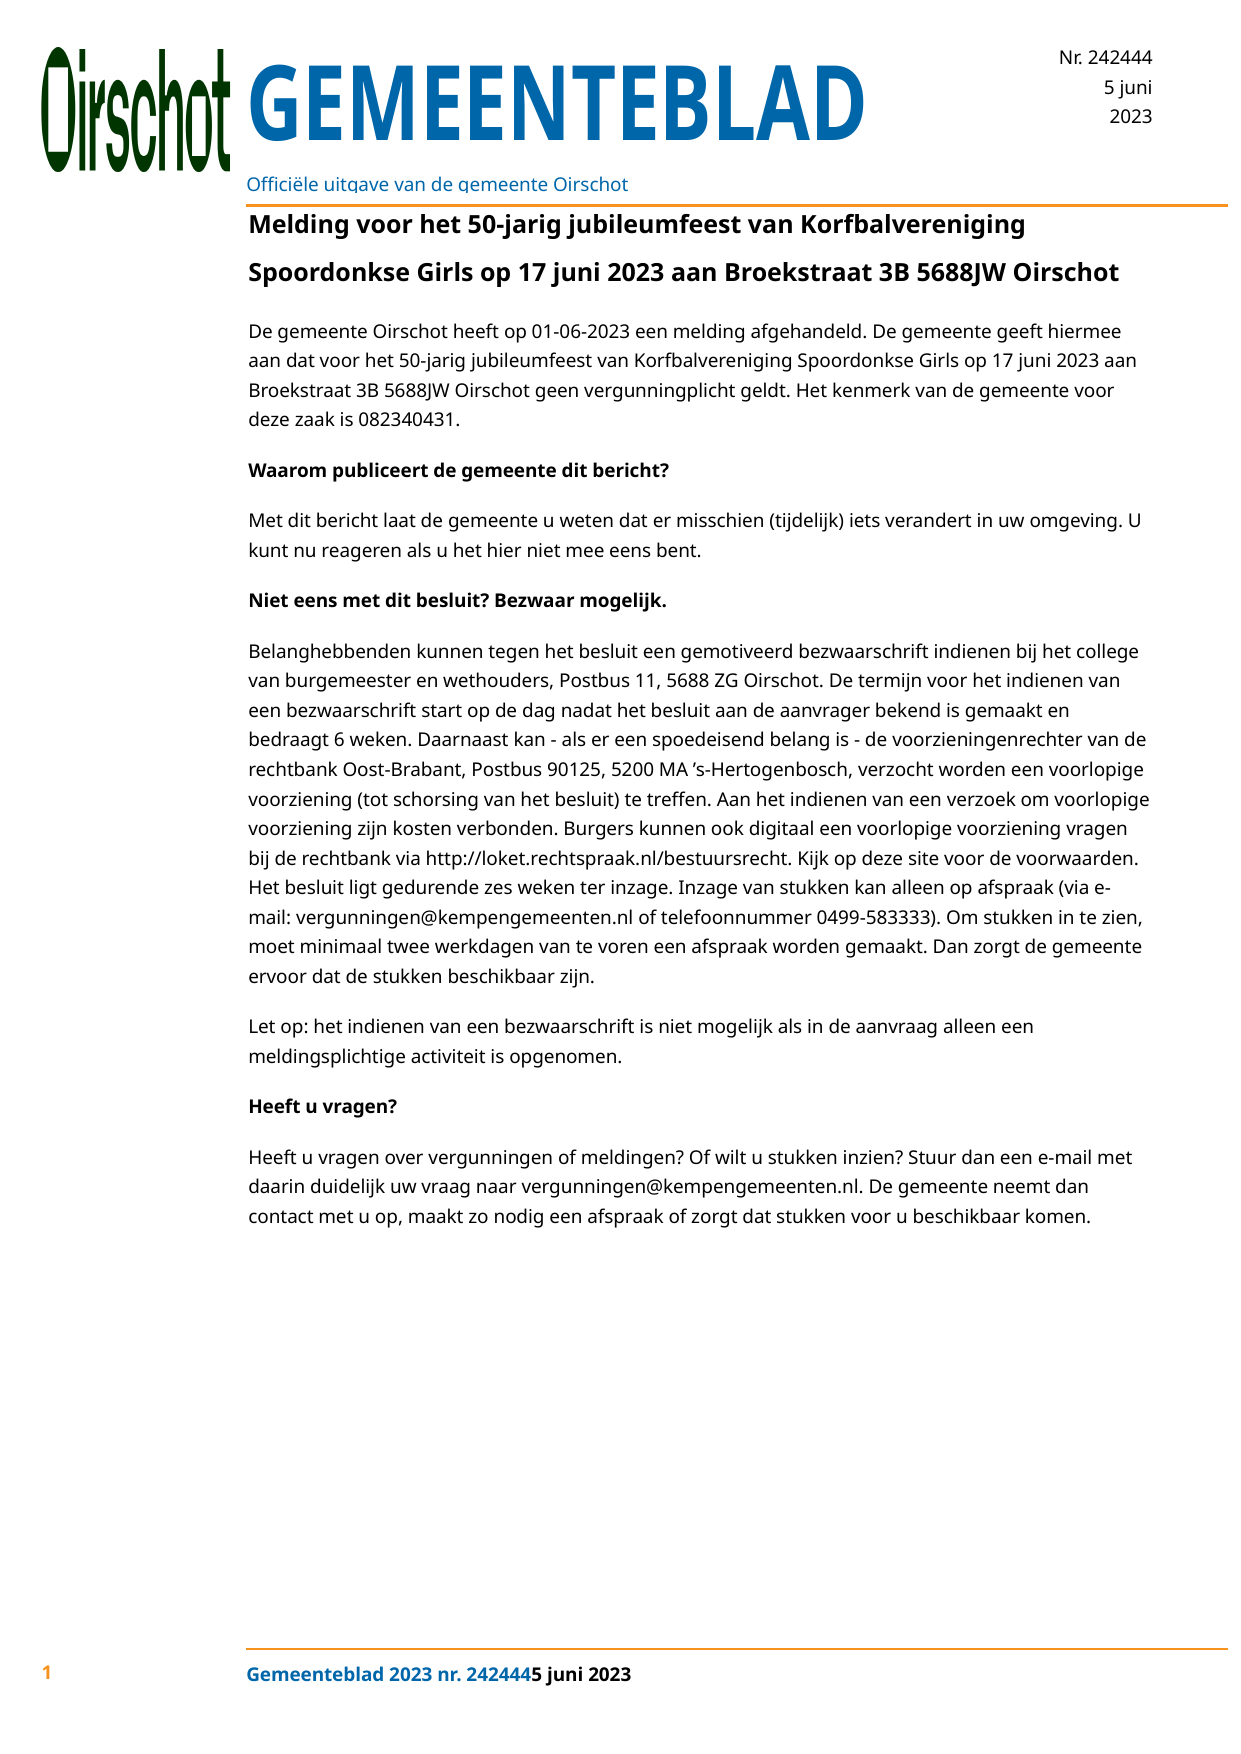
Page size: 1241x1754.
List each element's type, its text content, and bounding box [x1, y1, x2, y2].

text Heeft u vragen over vergunningen of meldingen? Of wilt u stukken inzien? Stuur dan een e-mail met daarin duidelijk uw vraag naar vergunningen@kempengemeenten.nl. De gemeente neemt dan contact met u op, maakt zo nodig een afspraak of zorgt dat stukken voor u beschikbaar komen. [248, 1144, 1152, 1229]
text De gemeente Oirschot heeft op 01-06-2023 een melding afgehandeld. De gemeente geeft hiermee aan dat voor het 50-jarig jubileumfeest van Korfbalvereniging Spoordonkse Girls op 17 juni 2023 aan Broekstraat 3B 5688JW Oirschot geen vergunningplicht geldt. Het kenmerk van de gemeente voor deze zaak is 082340431. [248, 318, 1152, 432]
text Waarom publiceert de gemeente dit bericht? [248, 457, 1152, 483]
text Belanghebbenden kunnen tegen het besluit een gemotiveerd bezwaarschrift indienen bij het college van burgemeester en wethouders, Postbus 11, 5688 ZG Oirschot. De termijn voor het indienen van een bezwaarschrift start op de dag nadat het besluit aan de aanvrager bekend is gemaakt en bedraagt 6 weken. Daarnaast kan - als er een spoedeisend belang is - de voorzieningenrechter van de rechtbank Oost-Brabant, Postbus 90125, 5200 MA ’s-Hertogenbosch, verzocht worden een voorlopige voorziening (tot schorsing van het besluit) te treffen. Aan het indienen van een verzoek om voorlopige voorziening zijn kosten verbonden. Burgers kunnen ook digitaal een voorlopige voorziening vragen bij de rechtbank via http://loket.rechtspraak.nl/bestuursrecht. Kijk op deze site voor de voorwaarden. Het besluit ligt gedurende zes weken ter inzage. Inzage van stukken kan alleen op afspraak (via e-mail: vergunningen@kempengemeenten.nl of telefoonnummer 0499-583333). Om stukken in te zien, moet minimaal twee werkdagen van te voren een afspraak worden gemaakt. Dan zorgt de gemeente ervoor dat de stukken beschikbaar zijn. [248, 638, 1152, 989]
text Met dit bericht laat de gemeente u weten dat er misschien (tijdelijk) iets verandert in uw omgeving. U kunt nu reageren als u het hier niet mee eens bent. [248, 507, 1152, 563]
text Melding voor het 50-jarig jubileumfeest van Korfbalvereniging Spoordonkse Girls op 17 juni 2023 aan Broekstraat 3B 5688JW Oirschot [248, 207, 1152, 288]
text Niet eens met dit besluit? Bezwaar mogelijk. [248, 587, 1152, 613]
picture [41, 47, 231, 172]
text Let op: het indienen van een bezwaarschrift is niet mogelijk als in de aanvraag alleen een meldingsplichtige activiteit is opgenomen. [248, 1014, 1152, 1069]
text Heeft u vragen? [248, 1094, 1152, 1119]
